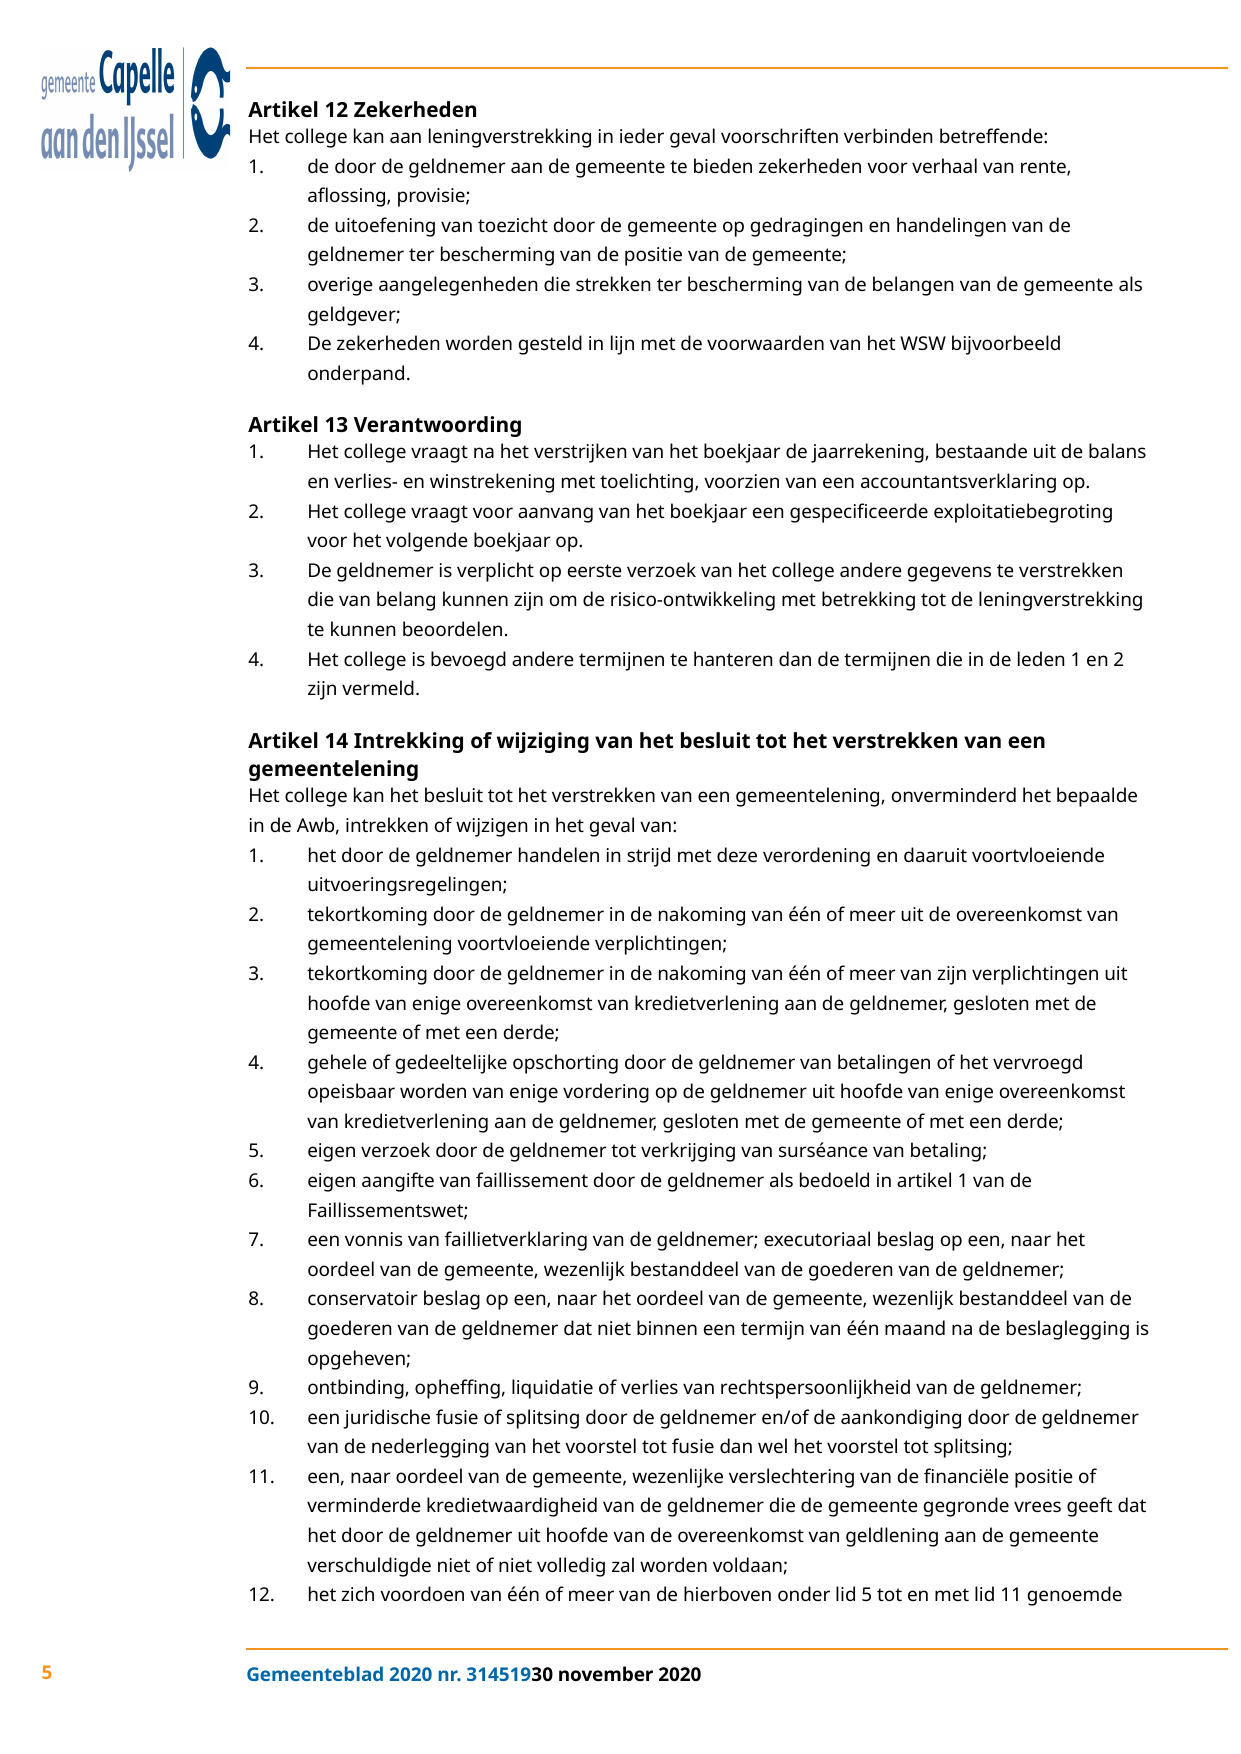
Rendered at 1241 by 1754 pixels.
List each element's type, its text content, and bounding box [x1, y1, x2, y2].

list tekortkoming door de geldnemer in de nakoming van één of meer van zijn verplichtingen uit hoofde van enige overeenkomst van kredietverlening aan de geldnemer, gesloten met de gemeente of met een derde; [248, 960, 1152, 1045]
list een juridische fusie of splitsing door de geldnemer en/of de aankondiging door de geldnemer van de nederlegging van het voorstel tot fusie dan wel het voorstel tot splitsing; [248, 1404, 1152, 1459]
list eigen aangifte van faillissement door de geldnemer als bedoeld in artikel 1 van de Faillissementswet; [248, 1167, 1152, 1223]
text Artikel 13 Verantwoording [248, 410, 1152, 439]
list Het college vraagt voor aanvang van het boekjaar een gespecificeerde exploitatiebegroting voor het volgende boekjaar op. [248, 498, 1152, 553]
list het door de geldnemer handelen in strijd met deze verordening en daaruit voortvloeiende uitvoeringsregelingen; [248, 842, 1152, 897]
list ontbinding, opheffing, liquidatie of verlies van rechtspersoonlijkheid van de geldnemer; [248, 1374, 1152, 1400]
list een, naar oordeel van de gemeente, wezenlijke verslechtering van de financiële positie of verminderde kredietwaardigheid van de geldnemer die de gemeente gegronde vrees geeft dat het door de geldnemer uit hoofde van de overeenkomst van geldlening aan de gemeente verschuldigde niet of niet volledig zal worden voldaan; [248, 1463, 1152, 1578]
list conservatoir beslag op een, naar het oordeel van de gemeente, wezenlijk bestanddeel van de goederen van de geldnemer dat niet binnen een termijn van één maand na de beslaglegging is opgeheven; [248, 1286, 1152, 1371]
list de door de geldnemer aan de gemeente te bieden zekerheden voor verhaal van rente, aflossing, provisie; [248, 153, 1152, 208]
list De zekerheden worden gesteld in lijn met de voorwaarden van het WSW bijvoorbeeld onderpand. [248, 330, 1152, 386]
list gehele of gedeeltelijke opschorting door de geldnemer van betalingen of het vervroegd opeisbaar worden van enige vordering op de geldnemer uit hoofde van enige overeenkomst van kredietverlening aan de geldnemer, gesloten met de gemeente of met een derde; [248, 1049, 1152, 1134]
text Artikel 14 Intrekking of wijziging van het besluit tot het verstrekken van een gemeentelening [248, 726, 1152, 783]
list Het college is bevoegd andere termijnen te hanteren dan de termijnen die in de leden 1 en 2 zijn vermeld. [248, 646, 1152, 701]
list de uitoefening van toezicht door de gemeente op gedragingen en handelingen van de geldnemer ter bescherming van de positie van de gemeente; [248, 212, 1152, 267]
list een vonnis van faillietverklaring van de geldnemer; executoriaal beslag op een, naar het oordeel van de gemeente, wezenlijk bestanddeel van de goederen van de geldnemer; [248, 1226, 1152, 1282]
picture [41, 47, 231, 172]
list overige aangelegenheden die strekken ter bescherming van de belangen van de gemeente als geldgever; [248, 271, 1152, 326]
text Artikel 12 Zekerheden [248, 95, 1152, 123]
list eigen verzoek door de geldnemer tot verkrijging van surséance van betaling; [248, 1138, 1152, 1163]
list De geldnemer is verplicht op eerste verzoek van het college andere gegevens te verstrekken die van belang kunnen zijn om de risico-ontwikkeling met betrekking tot de leningverstrekking te kunnen beoordelen. [248, 557, 1152, 642]
text Het college kan het besluit tot het verstrekken van een gemeentelening, onverminderd het bepaalde in de Awb, intrekken of wijzigen in het geval van: [248, 783, 1152, 838]
text Het college kan aan leningverstrekking in ieder geval voorschriften verbinden betreffende: [248, 123, 1152, 149]
list het zich voordoen van één of meer van de hierboven onder lid 5 tot en met lid 11 genoemde [248, 1581, 1152, 1607]
list Het college vraagt na het verstrijken van het boekjaar de jaarrekening, bestaande uit de balans en verlies- en winstrekening met toelichting, voorzien van een accountantsverklaring op. [248, 439, 1152, 494]
list tekortkoming door de geldnemer in de nakoming van één of meer uit de overeenkomst van gemeentelening voortvloeiende verplichtingen; [248, 901, 1152, 956]
